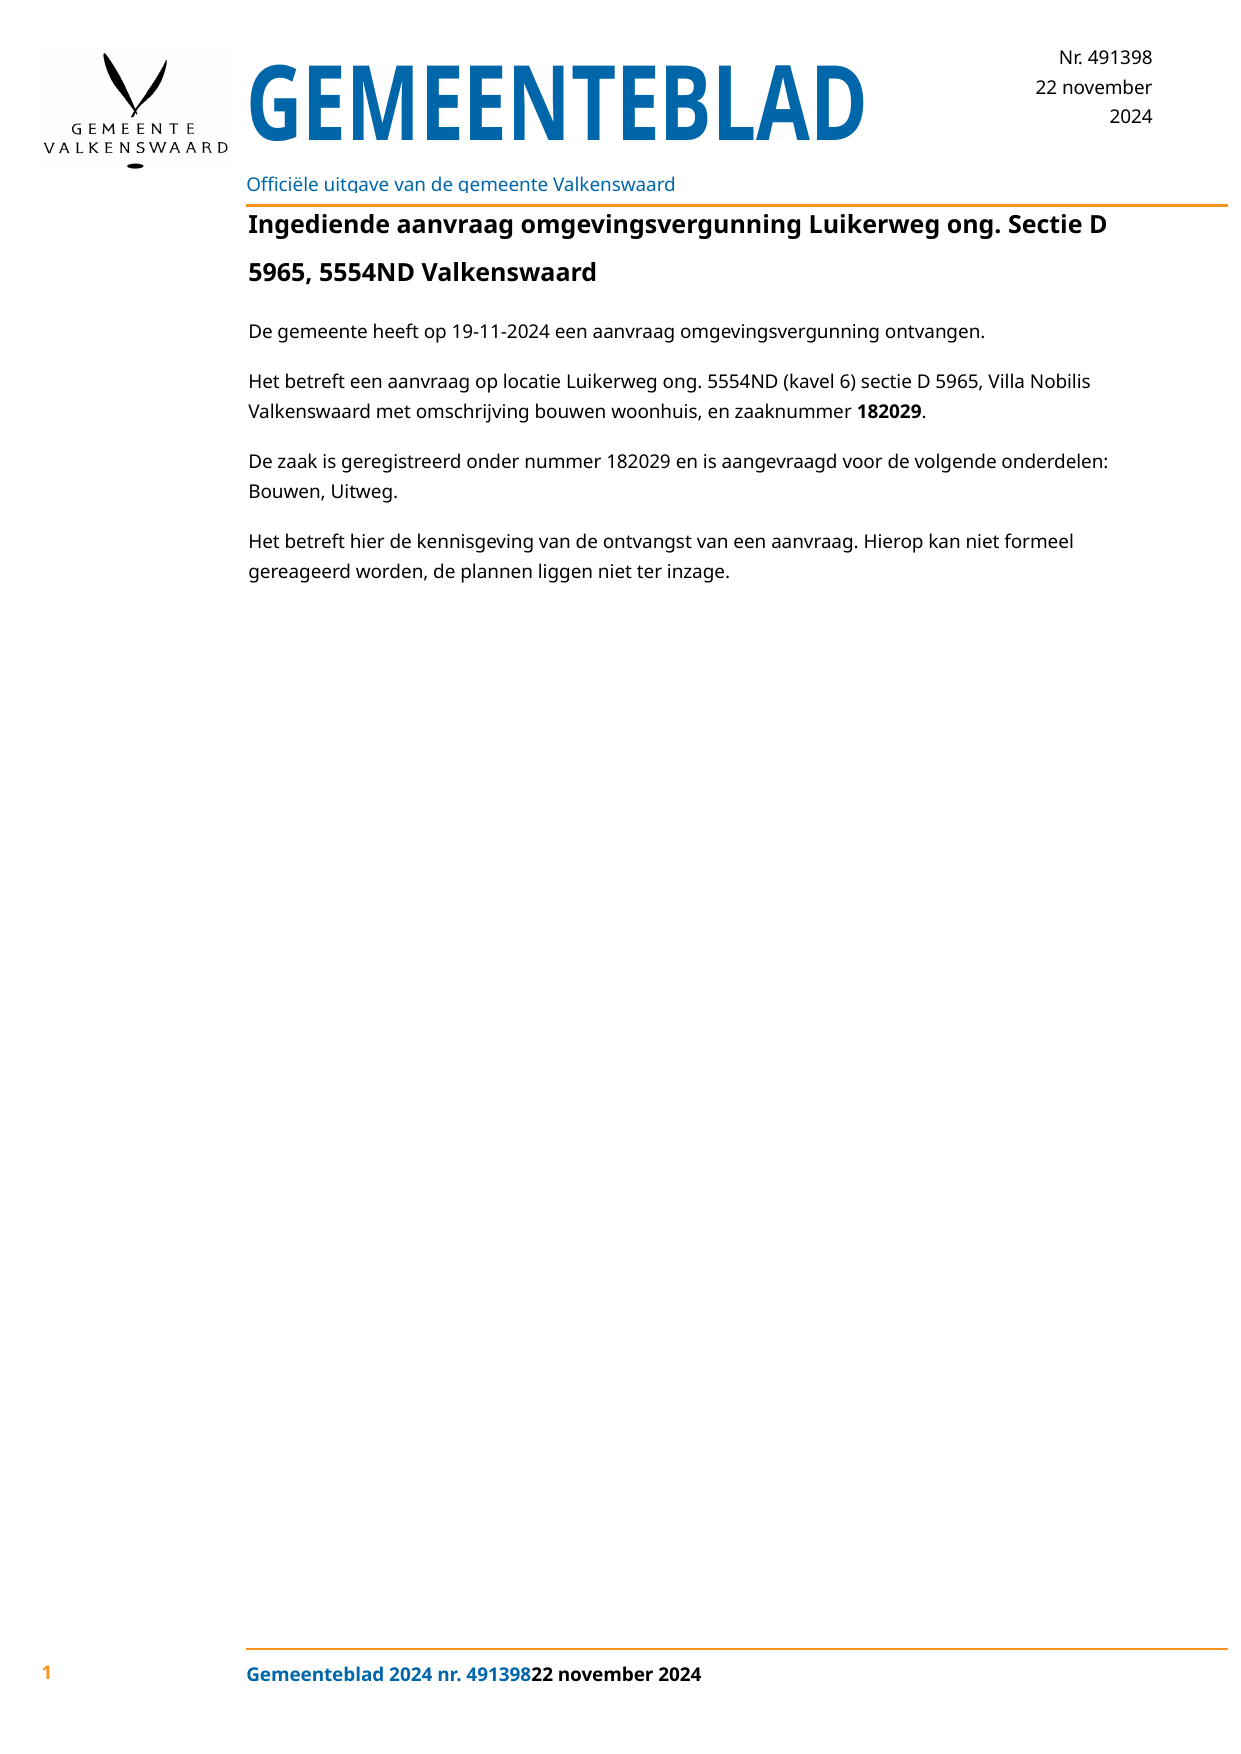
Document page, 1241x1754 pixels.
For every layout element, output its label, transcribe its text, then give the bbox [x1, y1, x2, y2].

text Het betreft een aanvraag op locatie Luikerweg ong. 5554ND (kavel 6) sectie D 5965, Villa Nobilis Valkenswaard met omschrijving bouwen woonhuis, en zaaknummer 182029. [248, 368, 1152, 424]
text De gemeente heeft op 19-11-2024 een aanvraag omgevingsvergunning ontvangen. [248, 318, 1152, 344]
text De zaak is geregistreerd onder nummer 182029 en is aangevraagd voor de volgende onderdelen: Bouwen, Uitweg. [248, 448, 1152, 504]
text Ingediende aanvraag omgevingsvergunning Luikerweg ong. Sectie D 5965, 5554ND Valkenswaard [248, 207, 1152, 288]
picture [41, 47, 231, 172]
text Het betreft hier de kennisgeving van de ontvangst van een aanvraag. Hierop kan niet formeel gereageerd worden, de plannen liggen niet ter inzage. [248, 528, 1152, 584]
